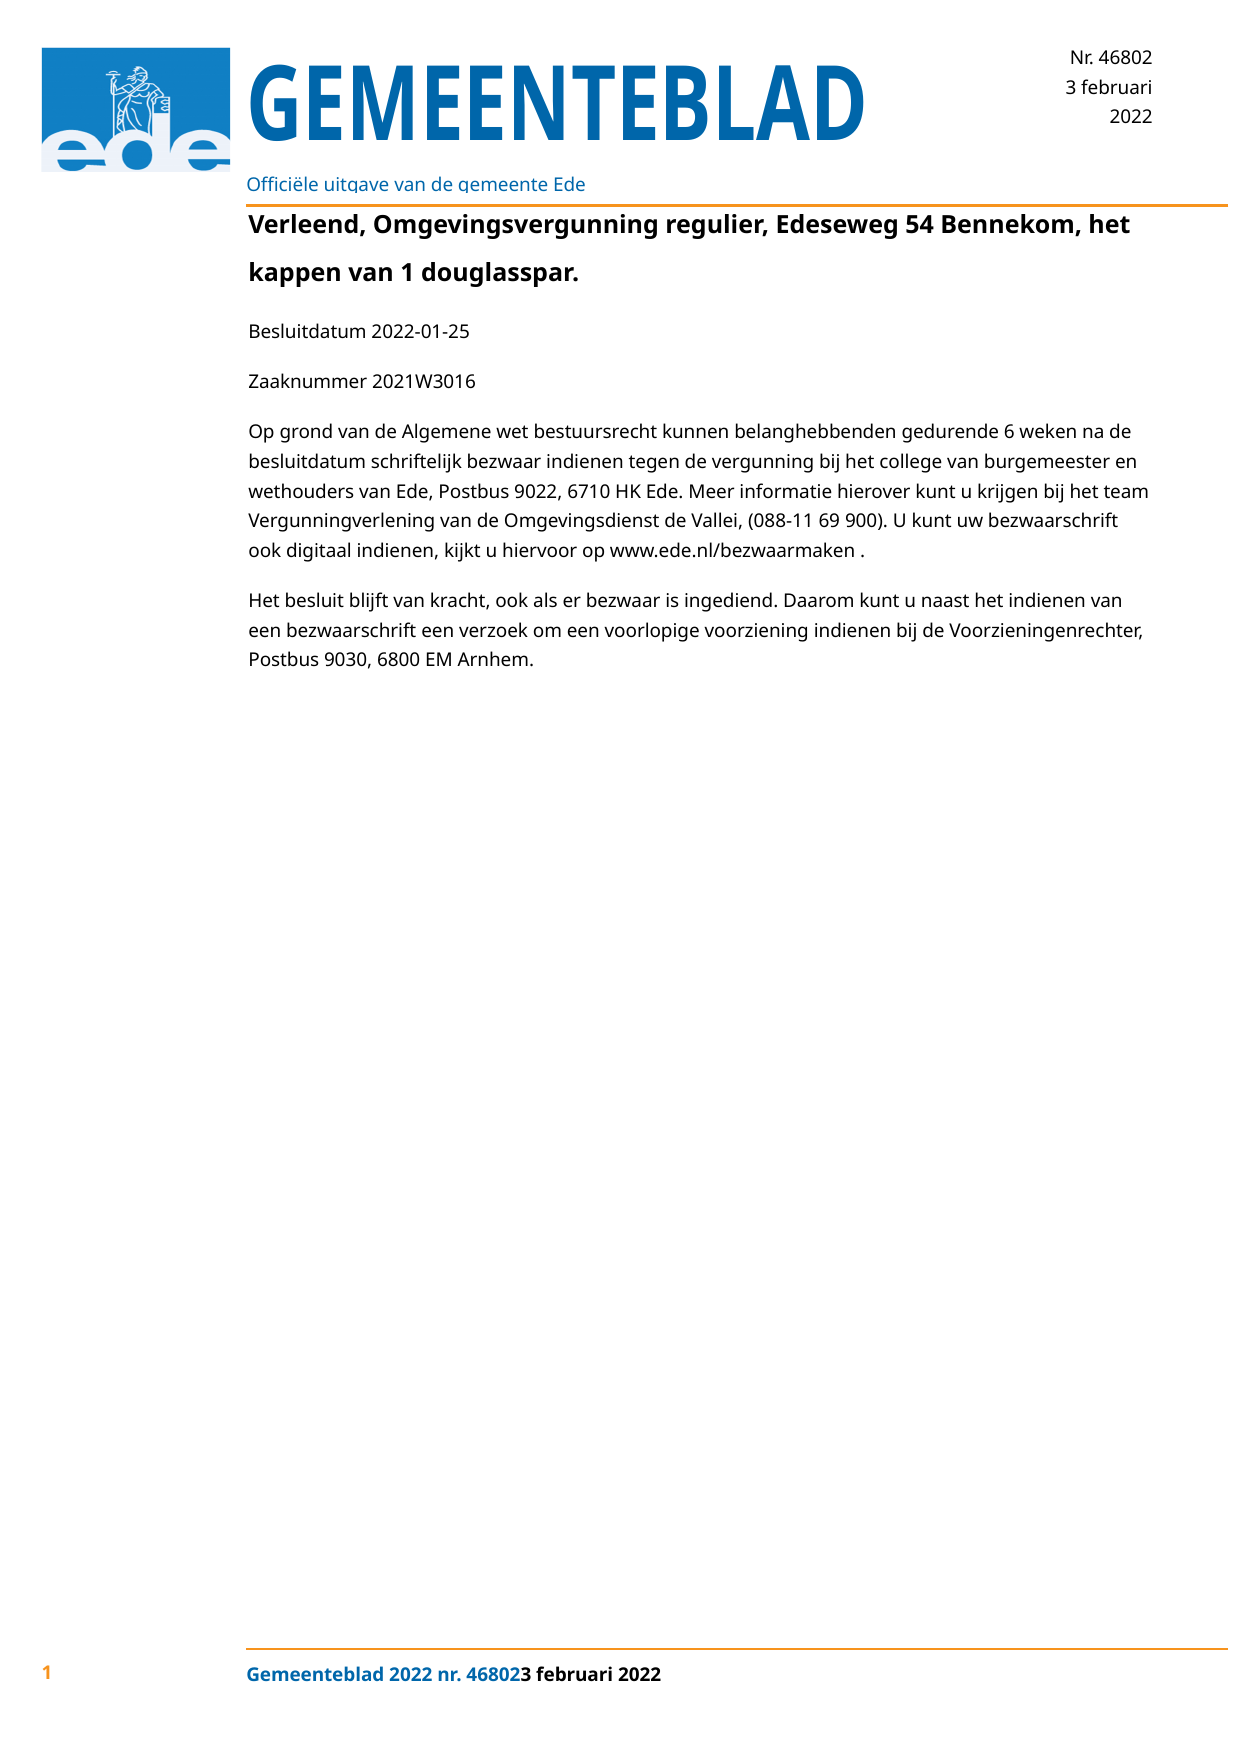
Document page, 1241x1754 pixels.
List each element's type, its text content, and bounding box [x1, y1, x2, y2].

text Zaaknummer 2021W3016 [248, 368, 1152, 394]
picture [41, 47, 231, 172]
text Verleend, Omgevingsvergunning regulier, Edeseweg 54 Bennekom, het kappen van 1 douglasspar. [248, 207, 1152, 288]
text Het besluit blijft van kracht, ook als er bezwaar is ingediend. Daarom kunt u naast het indienen van een bezwaarschrift een verzoek om een voorlopige voorziening indienen bij de Voorzieningenrechter, Postbus 9030, 6800 EM Arnhem. [248, 587, 1152, 672]
text Besluitdatum 2022-01-25 [248, 318, 1152, 344]
text Op grond van de Algemene wet bestuursrecht kunnen belanghebbenden gedurende 6 weken na de besluitdatum schriftelijk bezwaar indienen tegen de vergunning bij het college van burgemeester en wethouders van Ede, Postbus 9022, 6710 HK Ede. Meer informatie hierover kunt u krijgen bij het team Vergunningverlening van de Omgevingsdienst de Vallei, (088-11 69 900). U kunt uw bezwaarschrift ook digitaal indienen, kijkt u hiervoor op www.ede.nl/bezwaarmaken . [248, 419, 1152, 563]
